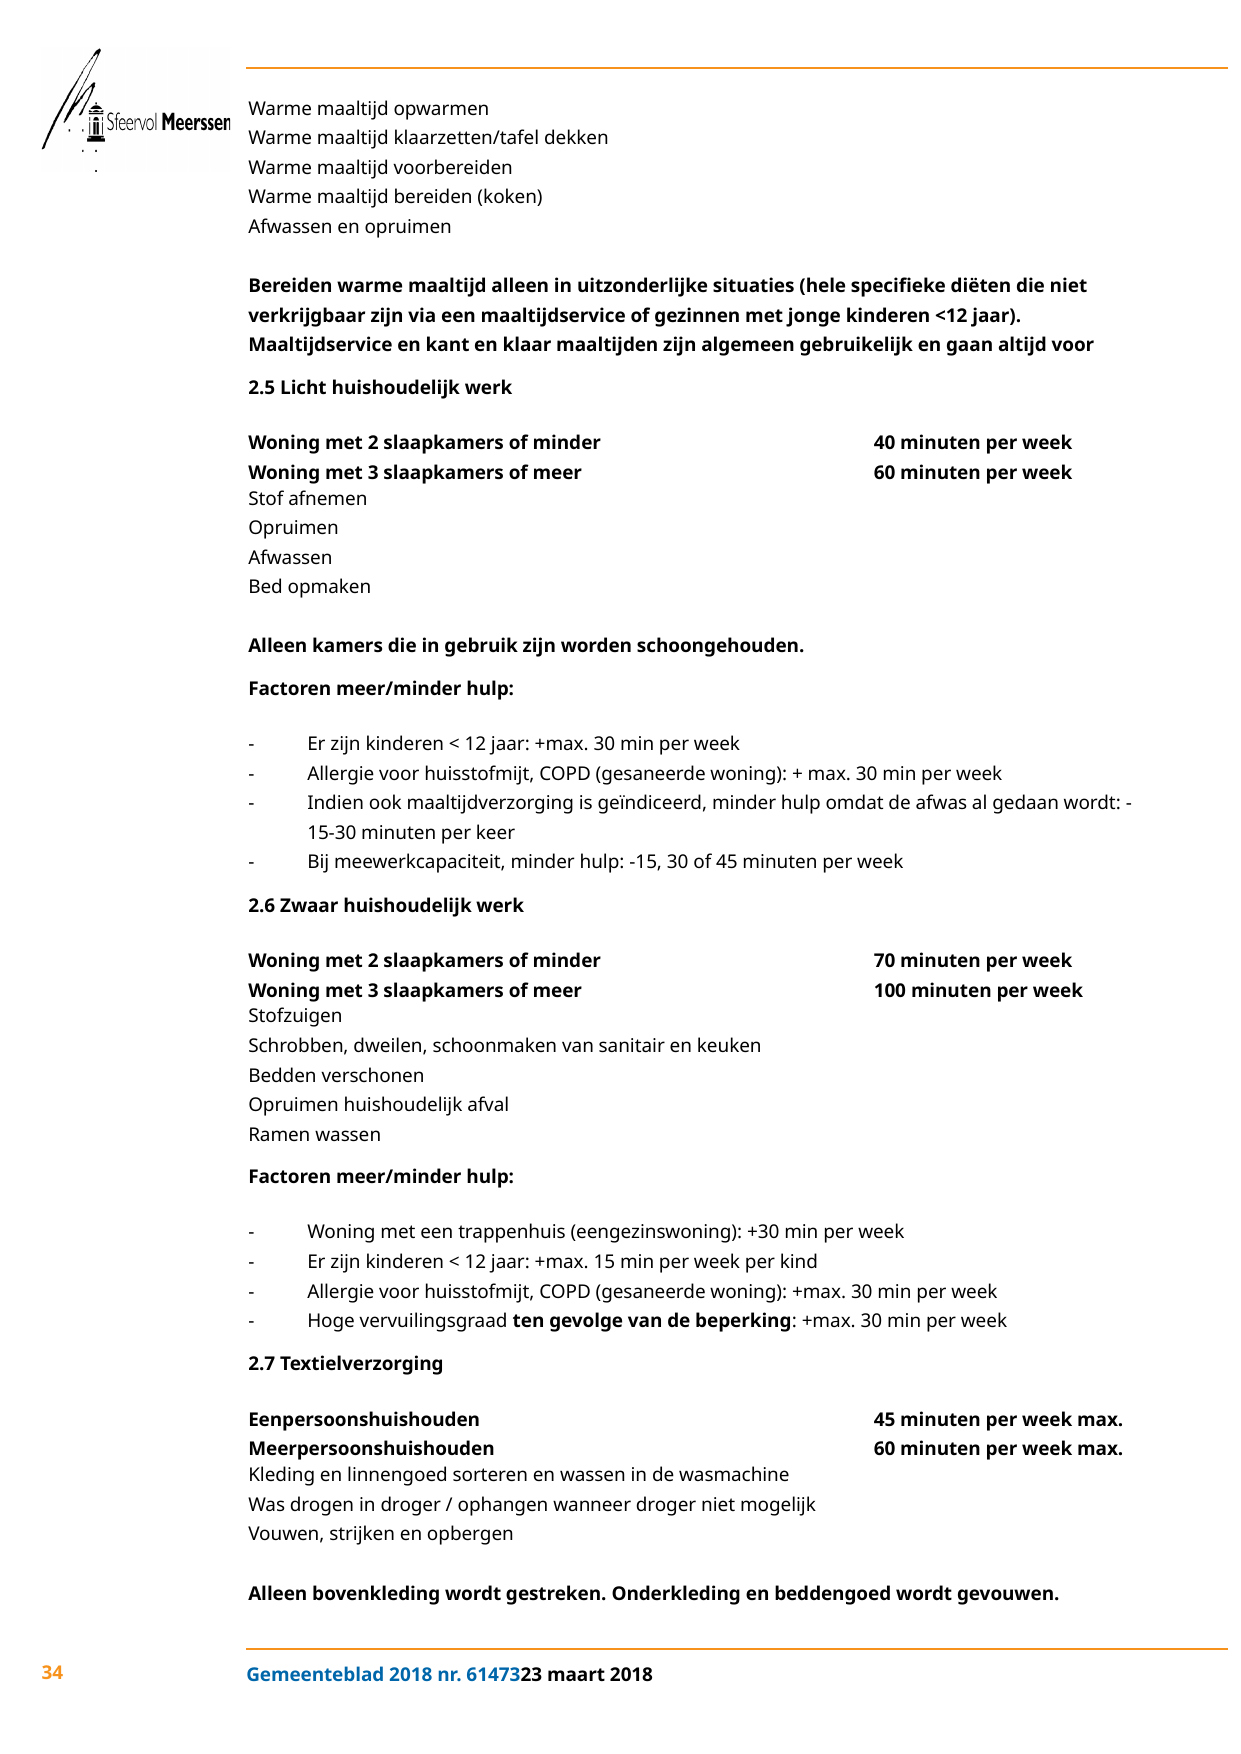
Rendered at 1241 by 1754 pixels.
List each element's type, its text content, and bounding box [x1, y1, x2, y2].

text Factoren meer/minder hulp: [248, 1163, 1152, 1189]
table_header Woning met 2 slaapkamers of minder Woning met 3 slaapkamers of meer [248, 429, 873, 485]
table_header Eenpersoonshuishouden Meerpersoonshuishouden [248, 1406, 873, 1461]
text 2.6 Zwaar huishoudelijk werk [248, 892, 1152, 918]
text 2.5 Licht huishoudelijk werk [248, 374, 1152, 400]
list Allergie voor huisstofmijt, COPD (gesaneerde woning): + max. 30 min per week [248, 760, 1152, 786]
list Er zijn kinderen < 12 jaar: +max. 15 min per week per kind [248, 1248, 1152, 1274]
table_header Woning met 2 slaapkamers of minder Woning met 3 slaapkamers of meer [248, 947, 873, 1003]
list Indien ook maaltijdverzorging is geïndiceerd, minder hulp omdat de afwas al gedaan wordt: - 15-30 minuten per keer [248, 789, 1152, 845]
table_cell Warme maaltijd opwarmen Warme maaltijd klaarzetten/tafel dekken Warme maaltijd voorbereiden Warme maaltijd bereiden (koken) Afwassen en opruimen Bereiden warme maaltijd alleen in uitzonderlijke situaties (hele specifieke diëten die niet verkrijgbaar zijn via een maaltijdservice of gezinnen met jonge kinderen <12 jaar). Maaltijdservice en kant en klaar maaltijden zijn algemeen gebruikelijk en gaan altijd voor [248, 95, 1152, 357]
list Bij meewerkcapaciteit, minder hulp: -15, 30 of 45 minuten per week [248, 849, 1152, 874]
table_header 45 minuten per week max. 60 minuten per week max. [874, 1406, 1152, 1461]
table_cell Stofzuigen Schrobben, dweilen, schoonmaken van sanitair en keuken Bedden verschonen Opruimen huishoudelijk afval Ramen wassen [248, 1003, 1152, 1147]
table_header 70 minuten per week 100 minuten per week [874, 947, 1152, 1003]
table_header 40 minuten per week 60 minuten per week [874, 429, 1152, 485]
list Allergie voor huisstofmijt, COPD (gesaneerde woning): +max. 30 min per week [248, 1278, 1152, 1304]
list Hoge vervuilingsgraad ten gevolge van de beperking: +max. 30 min per week [248, 1307, 1152, 1333]
list Er zijn kinderen < 12 jaar: +max. 30 min per week [248, 730, 1152, 756]
list Woning met een trappenhuis (eengezinswoning): +30 min per week [248, 1219, 1152, 1244]
text Factoren meer/minder hulp: [248, 675, 1152, 701]
table_cell Kleding en linnengoed sorteren en wassen in de wasmachine Was drogen in droger / ophangen wanneer droger niet mogelijk Vouwen, strijken en opbergen Alleen bovenkleding wordt gestreken. Onderkleding en beddengoed wordt gevouwen. [248, 1461, 1152, 1605]
table_cell Stof afnemen Opruimen Afwassen Bed opmaken Alleen kamers die in gebruik zijn worden schoongehouden. [248, 485, 1152, 658]
picture [41, 47, 231, 172]
text 2.7 Textielverzorging [248, 1351, 1152, 1376]
